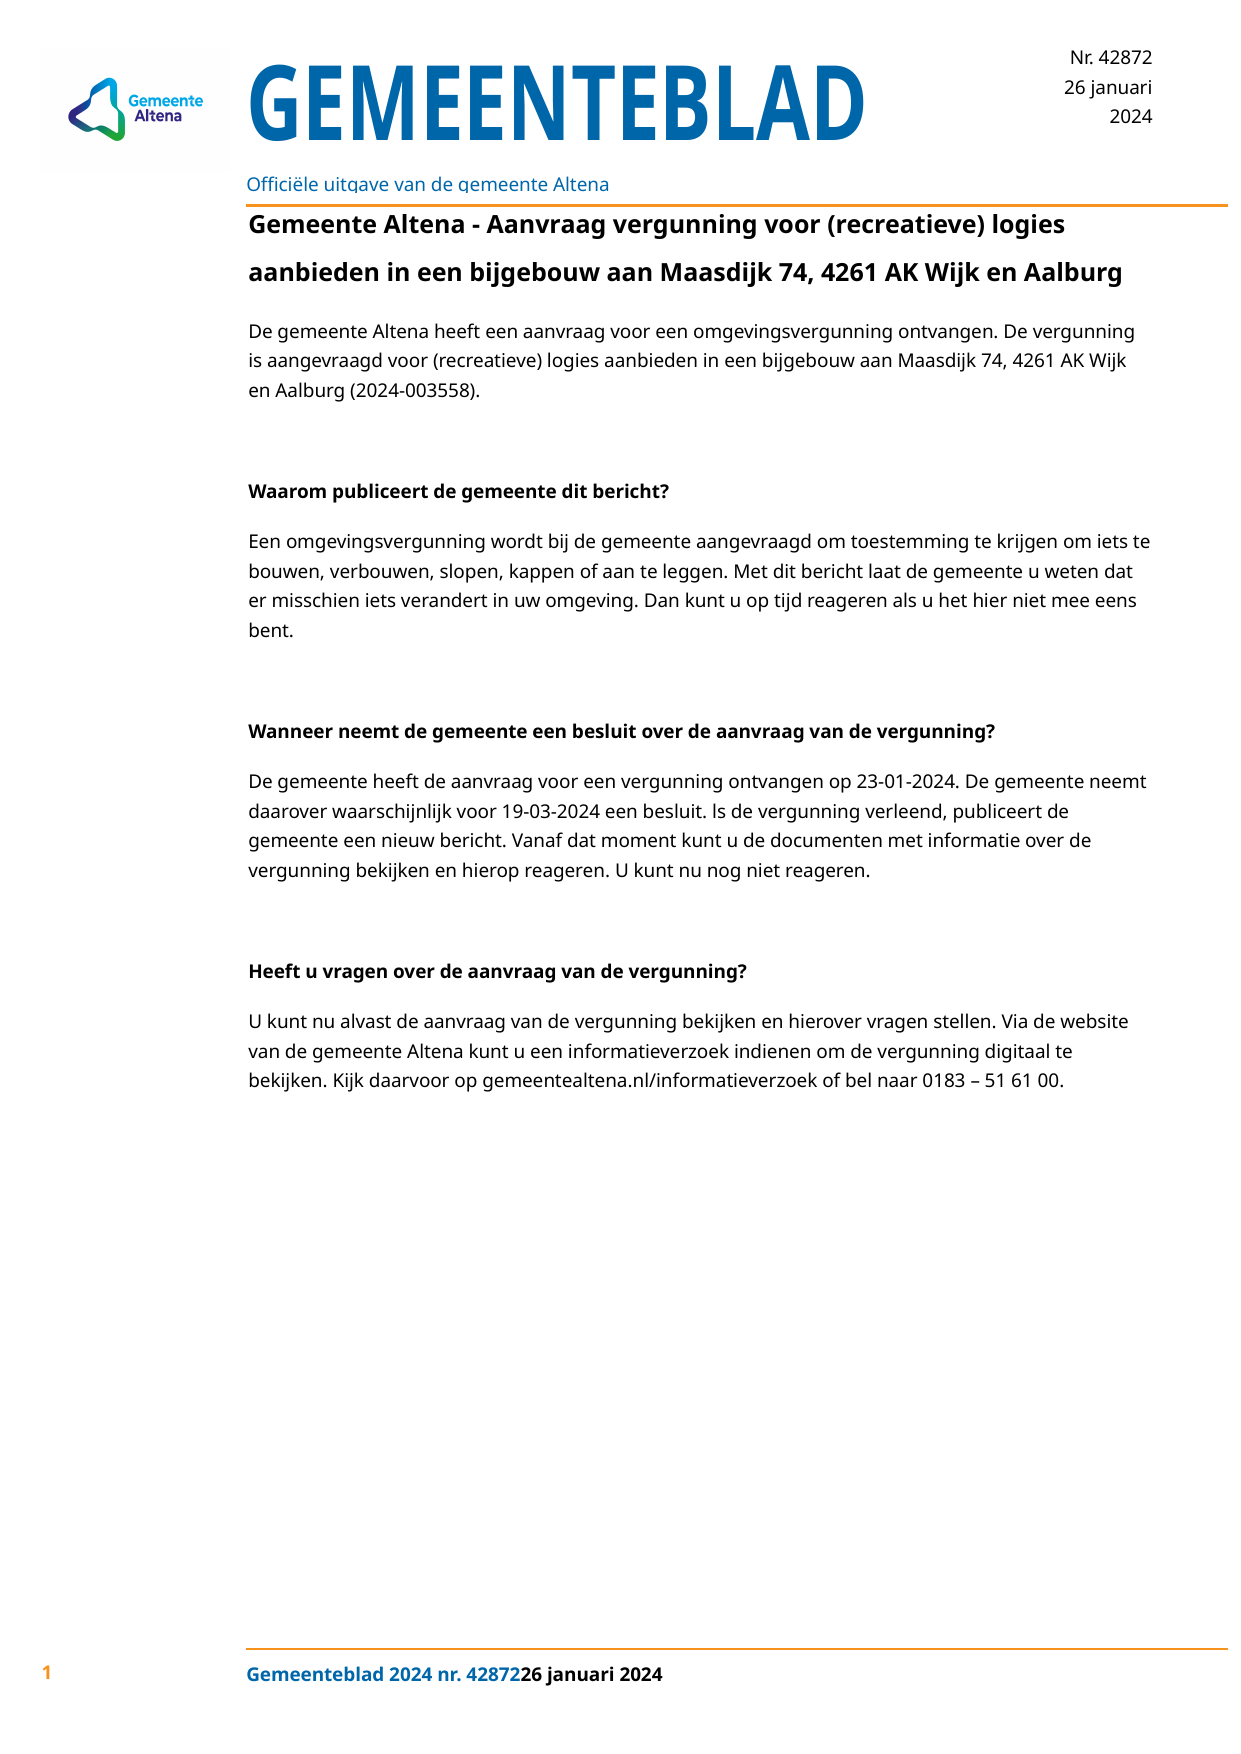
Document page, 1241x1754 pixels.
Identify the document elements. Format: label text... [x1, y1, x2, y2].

text Heeft u vragen over de aanvraag van de vergunning? [248, 958, 1152, 984]
text Gemeente Altena - Aanvraag vergunning voor (recreatieve) logies aanbieden in een bijgebouw aan Maasdijk 74, 4261 AK Wijk en Aalburg [248, 207, 1152, 288]
text De gemeente Altena heeft een aanvraag voor een omgevingsvergunning ontvangen. De vergunning is aangevraagd voor (recreatieve) logies aanbieden in een bijgebouw aan Maasdijk 74, 4261 AK Wijk en Aalburg (2024-003558). [248, 318, 1152, 403]
picture [41, 47, 231, 172]
text Waarom publiceert de gemeente dit bericht? [248, 478, 1152, 504]
text De gemeente heeft de aanvraag voor een vergunning ontvangen op 23-01-2024. De gemeente neemt daarover waarschijnlijk voor 19-03-2024 een besluit. ls de vergunning verleend, publiceert de gemeente een nieuw bericht. Vanaf dat moment kunt u de documenten met informatie over de vergunning bekijken en hierop reageren. U kunt nu nog niet reageren. [248, 768, 1152, 883]
text Een omgevingsvergunning wordt bij de gemeente aangevraagd om toestemming te krijgen om iets te bouwen, verbouwen, slopen, kappen of aan te leggen. Met dit bericht laat de gemeente u weten dat er misschien iets verandert in uw omgeving. Dan kunt u op tijd reageren als u het hier niet mee eens bent. [248, 528, 1152, 643]
text Wanneer neemt de gemeente een besluit over de aanvraag van de vergunning? [248, 718, 1152, 744]
text U kunt nu alvast de aanvraag van de vergunning bekijken en hierover vragen stellen. Via de website van de gemeente Altena kunt u een informatieverzoek indienen om de vergunning digitaal te bekijken. Kijk daarvoor op gemeentealtena.nl/informatieverzoek of bel naar 0183 – 51 61 00. [248, 1008, 1152, 1093]
